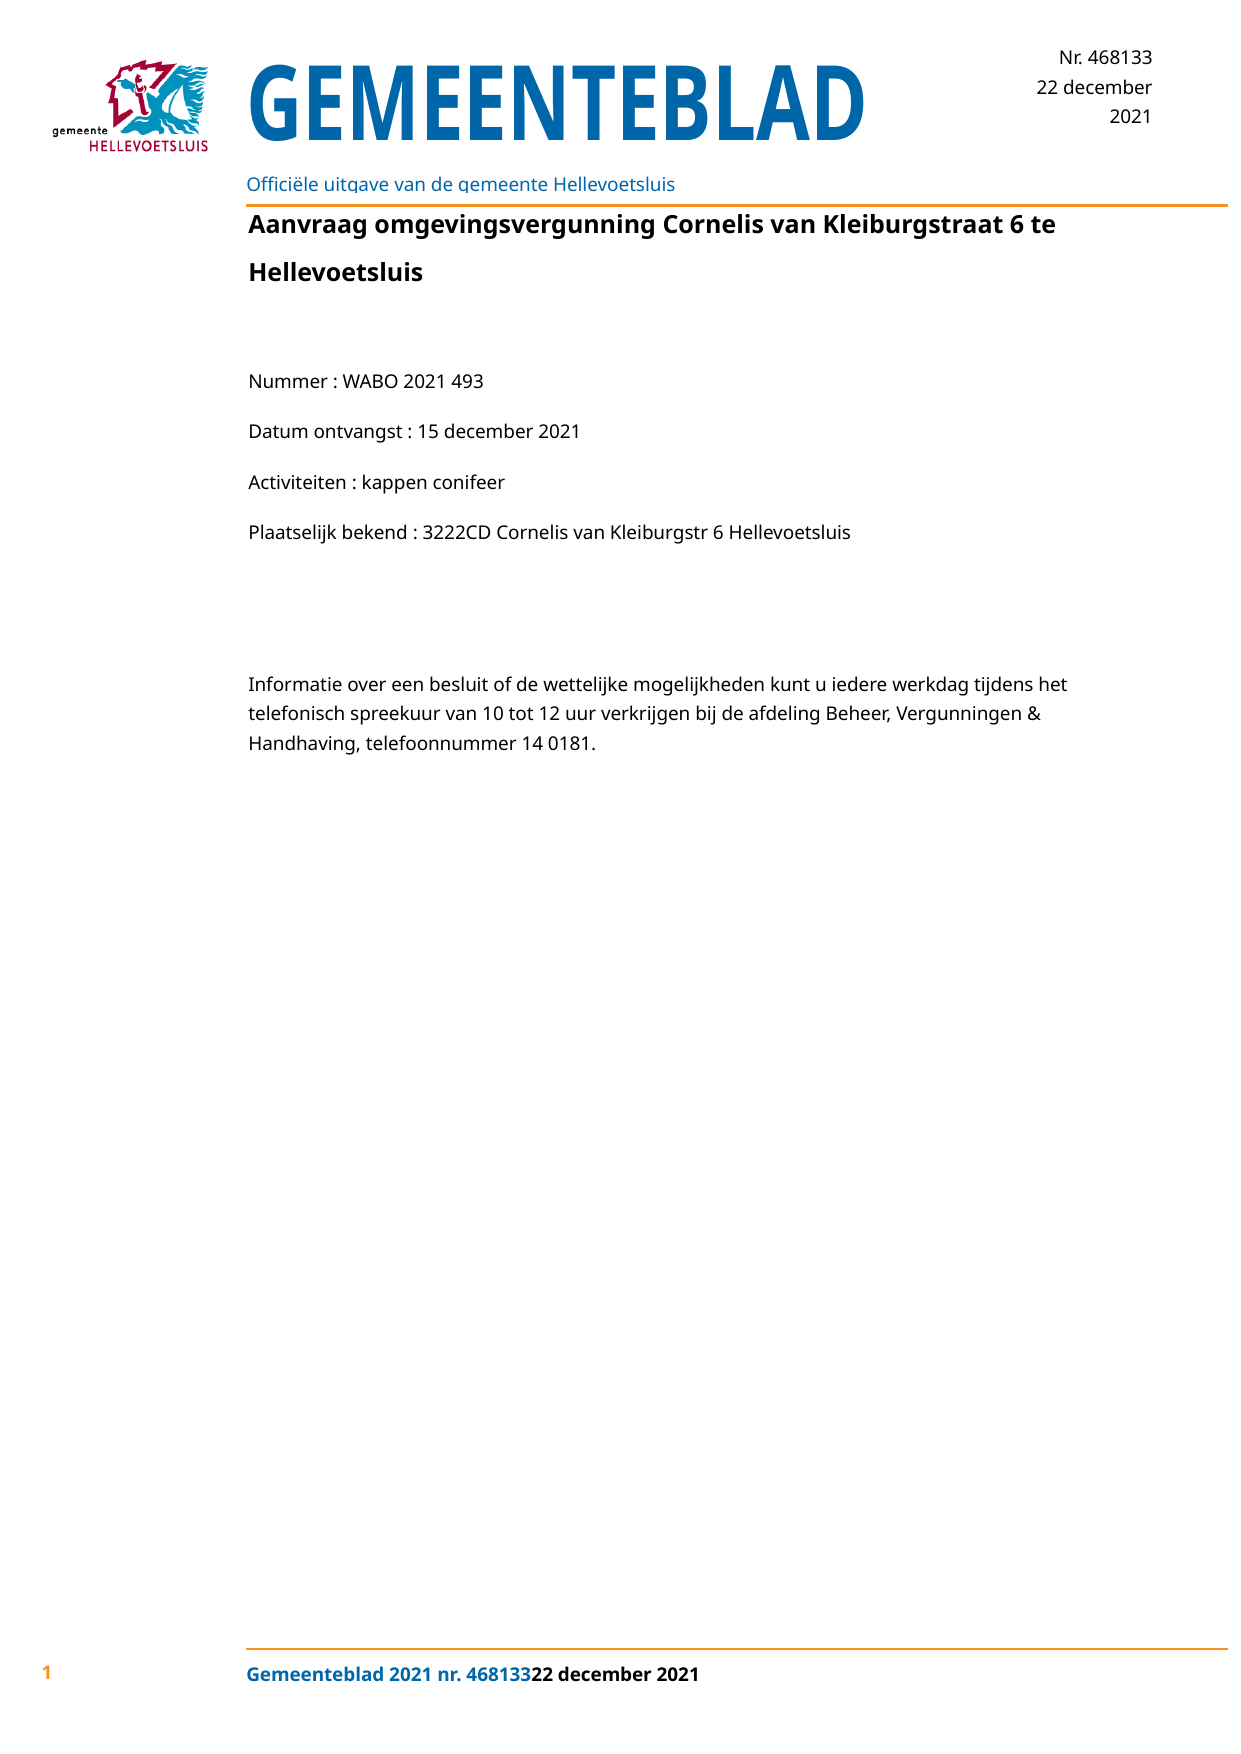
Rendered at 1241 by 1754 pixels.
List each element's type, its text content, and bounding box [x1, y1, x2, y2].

text Nummer : WABO 2021 493 [248, 368, 1152, 394]
text Datum ontvangst : 15 december 2021 [248, 419, 1152, 444]
text Plaatselijk bekend : 3222CD Cornelis van Kleiburgstr 6 Hellevoetsluis [248, 519, 1152, 545]
text Aanvraag omgevingsvergunning Cornelis van Kleiburgstraat 6 te Hellevoetsluis [248, 207, 1152, 288]
text Activiteiten : kappen conifeer [248, 469, 1152, 495]
picture [41, 47, 231, 172]
text Informatie over een besluit of de wettelijke mogelijkheden kunt u iedere werkdag tijdens het telefonisch spreekuur van 10 tot 12 uur verkrijgen bij de afdeling Beheer, Vergunningen & Handhaving, telefoonnummer 14 0181. [248, 671, 1152, 756]
